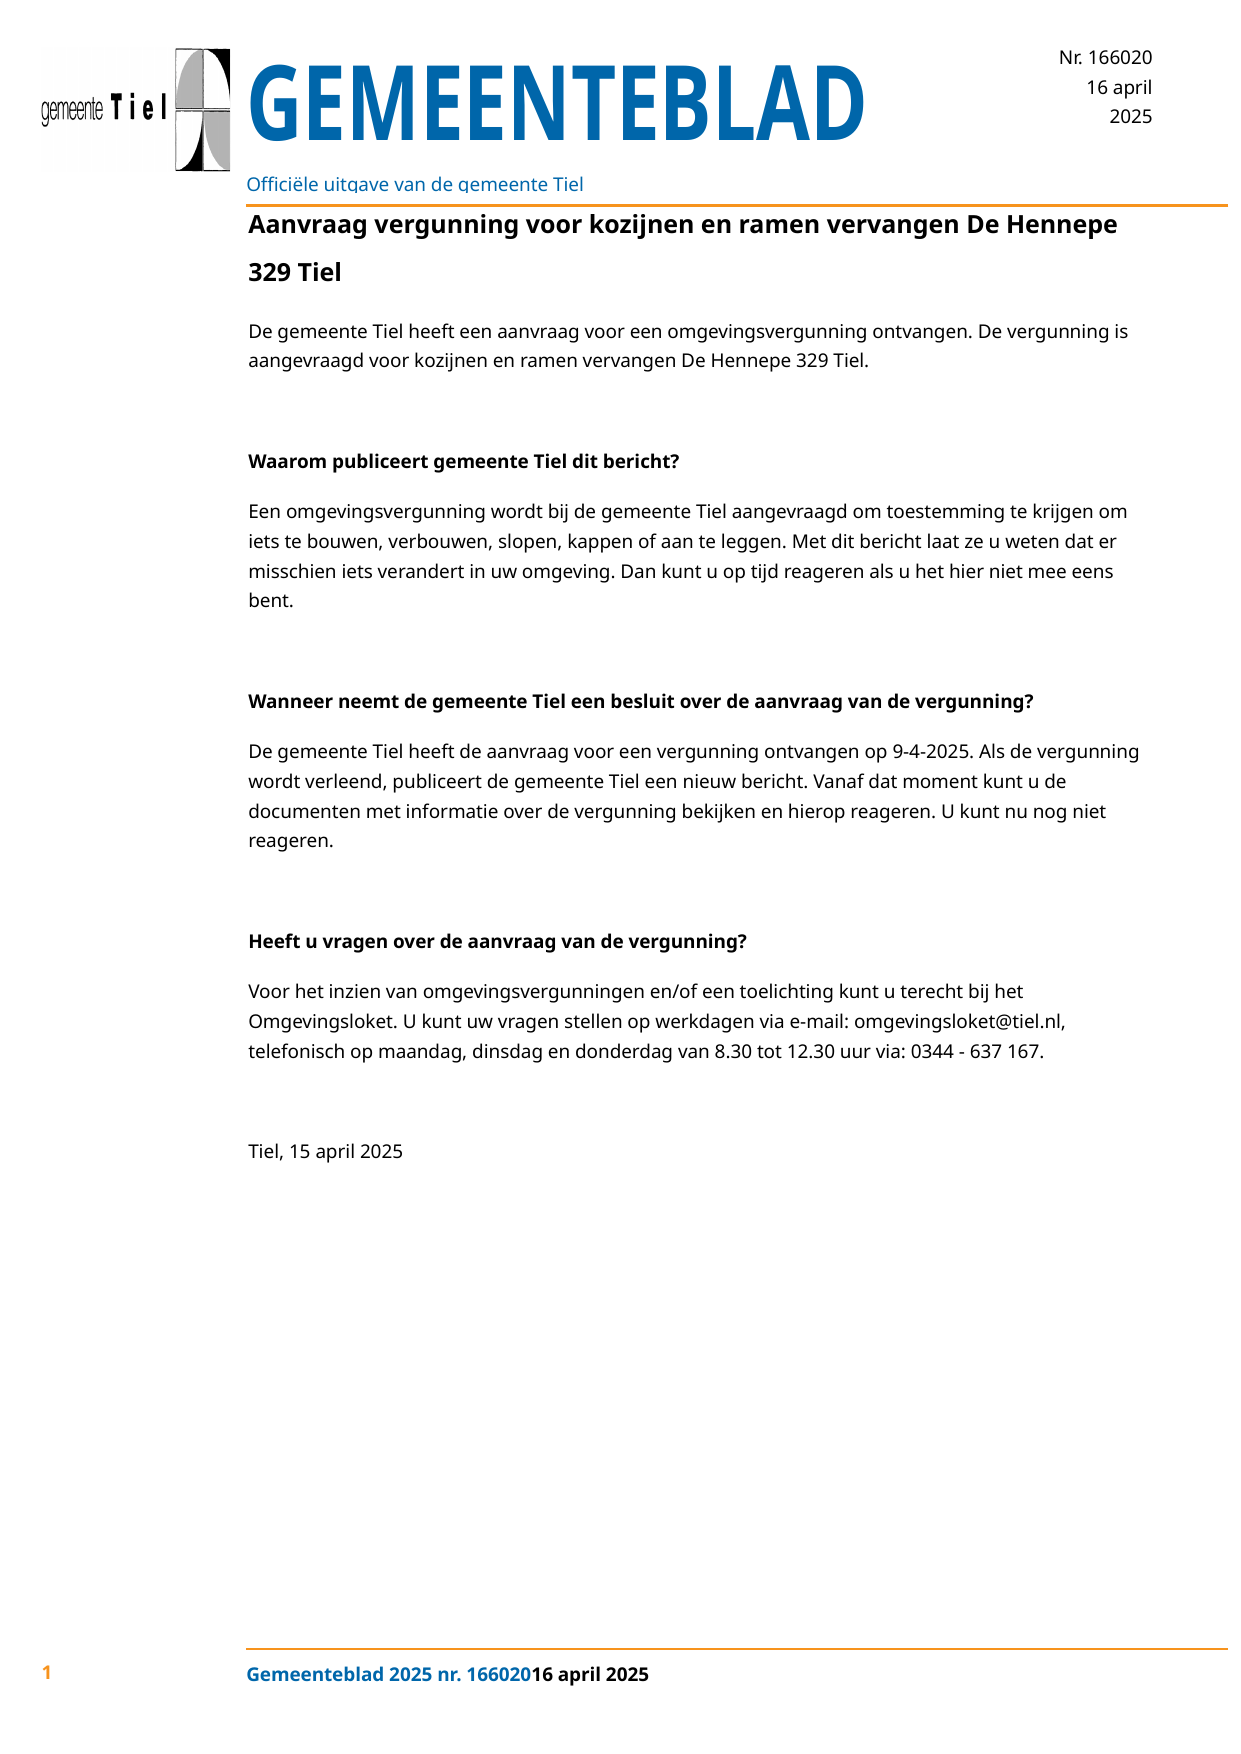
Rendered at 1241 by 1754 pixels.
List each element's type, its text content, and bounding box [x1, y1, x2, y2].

text Waarom publiceert gemeente Tiel dit bericht? [248, 448, 1152, 474]
text Aanvraag vergunning voor kozijnen en ramen vervangen De Hennepe 329 Tiel [248, 207, 1152, 288]
text Heeft u vragen over de aanvraag van de vergunning? [248, 928, 1152, 954]
text Voor het inzien van omgevingsvergunningen en/of een toelichting kunt u terecht bij het Omgevingsloket. U kunt uw vragen stellen op werkdagen via e-mail: omgevingsloket@tiel.nl, telefonisch op maandag, dinsdag en donderdag van 8.30 tot 12.30 uur via: 0344 - 637 167. [248, 979, 1152, 1064]
text De gemeente Tiel heeft een aanvraag voor een omgevingsvergunning ontvangen. De vergunning is aangevraagd voor kozijnen en ramen vervangen De Hennepe 329 Tiel. [248, 318, 1152, 373]
text De gemeente Tiel heeft de aanvraag voor een vergunning ontvangen op 9-4-2025. Als de vergunning wordt verleend, publiceert de gemeente Tiel een nieuw bericht. Vanaf dat moment kunt u de documenten met informatie over de vergunning bekijken en hierop reageren. U kunt nu nog niet reageren. [248, 739, 1152, 853]
text Tiel, 15 april 2025 [248, 1139, 1152, 1164]
text Een omgevingsvergunning wordt bij de gemeente Tiel aangevraagd om toestemming te krijgen om iets te bouwen, verbouwen, slopen, kappen of aan te leggen. Met dit bericht laat ze u weten dat er misschien iets verandert in uw omgeving. Dan kunt u op tijd reageren als u het hier niet mee eens bent. [248, 499, 1152, 613]
text Wanneer neemt de gemeente Tiel een besluit over de aanvraag van de vergunning? [248, 688, 1152, 714]
picture [41, 47, 231, 172]
